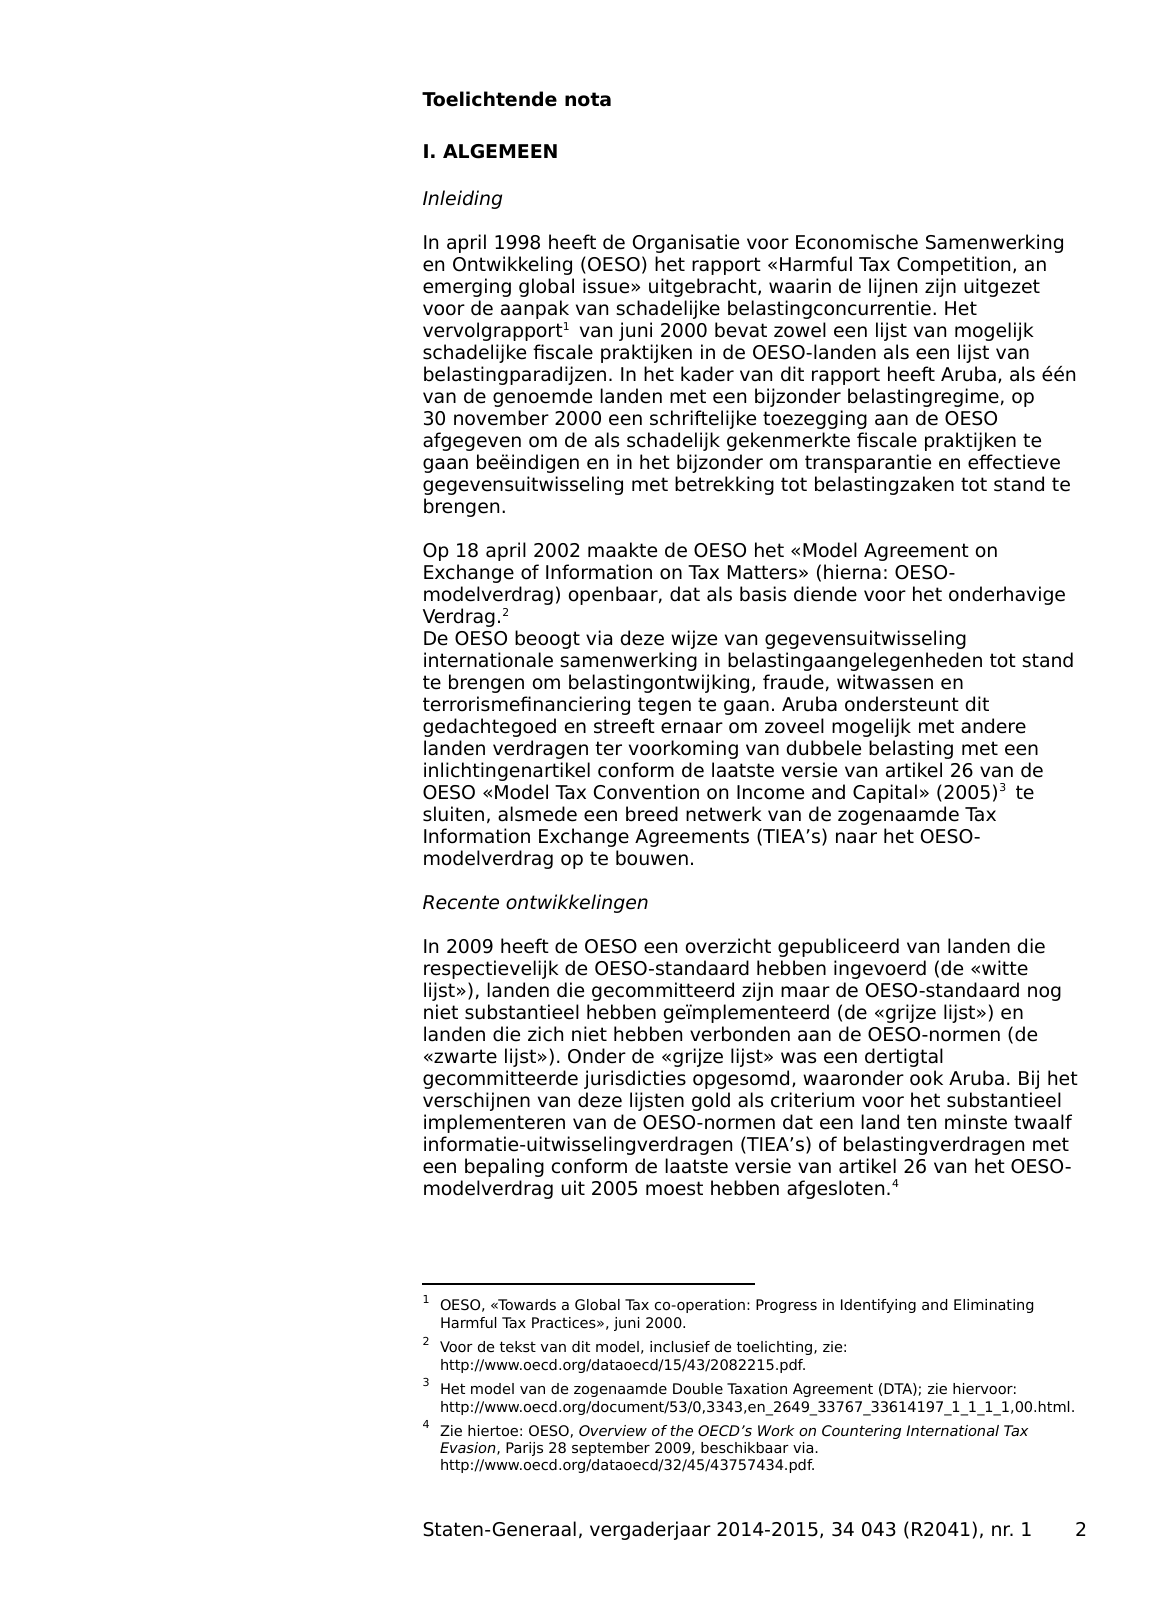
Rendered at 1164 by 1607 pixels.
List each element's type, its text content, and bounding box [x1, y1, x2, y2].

text De OESO beoogt via deze wijze van gegevensuitwisseling internationale samenwerking in belastingaangelegenheden tot stand te brengen om belastingontwijking, fraude, witwassen en terrorismefinanciering tegen te gaan. Aruba ondersteunt dit gedachtegoed en streeft ernaar om zoveel mogelijk met andere landen verdragen ter voorkoming van dubbele belasting met een inlichtingenartikel conform de laatste versie van artikel 26 van de OESO «Model Tax Convention on Income and Capital» (2005) te sluiten, alsmede een breed netwerk van de zogenaamde Tax Information Exchange Agreements (TIEA’s) naar het OESO-modelverdrag op te bouwen. [422, 628, 1087, 870]
text Zie hiertoe: OESO, Overview of the OECD’s Work on Countering International Tax Evasion, Parijs 28 september 2009, beschikbaar via. http://www.oecd.org/dataoecd/32/45/43757434.pdf. [422, 1418, 1087, 1474]
text Voor de tekst van dit model, inclusief de toelichting, zie: http://www.oecd.org/dataoecd/15/43/2082215.pdf. [422, 1335, 1087, 1374]
text Op 18 april 2002 maakte de OESO het «Model Agreement on Exchange of Information on Tax Matters» (hierna: OESO-modelverdrag) openbaar, dat als basis diende voor het onderhavige Verdrag. [422, 540, 1087, 628]
text OESO, «Towards a Global Tax co-operation: Progress in Identifying and Eliminating Harmful Tax Practices», juni 2000. [422, 1293, 1087, 1332]
text In april 1998 heeft de Organisatie voor Economische Samenwerking en Ontwikkeling (OESO) het rapport «Harmful Tax Competition, an emerging global issue» uitgebracht, waarin de lijnen zijn uitgezet voor de aanpak van schadelijke belastingconcurrentie. Het vervolgrapport van juni 2000 bevat zowel een lijst van mogelijk schadelijke fiscale praktijken in de OESO-landen als een lijst van belastingparadijzen. In het kader van dit rapport heeft Aruba, als één van de genoemde landen met een bijzonder belastingregime, op 30 november 2000 een schriftelijke toezegging aan de OESO afgegeven om de als schadelijk gekenmerkte fiscale praktijken te gaan beëindigen en in het bijzonder om transparantie en effectieve gegevensuitwisseling met betrekking tot belastingzaken tot stand te brengen. [422, 232, 1087, 518]
text Het model van de zogenaamde Double Taxation Agreement (DTA); zie hiervoor: http://www.oecd.org/document/53/0,3343,en_2649_33767_33614197_1_1_1_1,00.html. [422, 1377, 1087, 1416]
text In 2009 heeft de OESO een overzicht gepubliceerd van landen die respectievelijk de OESO-standaard hebben ingevoerd (de «witte lijst»), landen die gecommitteerd zijn maar de OESO-standaard nog niet substantieel hebben geïmplementeerd (de «grijze lijst») en landen die zich niet hebben verbonden aan de OESO-normen (de «zwarte lijst»). Onder de «grijze lijst» was een dertigtal gecommitteerde jurisdicties opgesomd, waaronder ook Aruba. Bij het verschijnen van deze lijsten gold als criterium voor het substantieel implementeren van de OESO-normen dat een land ten minste twaalf informatie-uitwisselingverdragen (TIEA’s) of belastingverdragen met een bepaling conform de laatste versie van artikel 26 van het OESO-modelverdrag uit 2005 moest hebben afgesloten. [422, 936, 1087, 1200]
subtitle Inleiding [422, 188, 1087, 210]
subtitle Recente ontwikkelingen [422, 892, 1087, 914]
subtitle Toelichtende nota [422, 89, 1087, 111]
subtitle I. ALGEMEEN [422, 141, 1087, 163]
